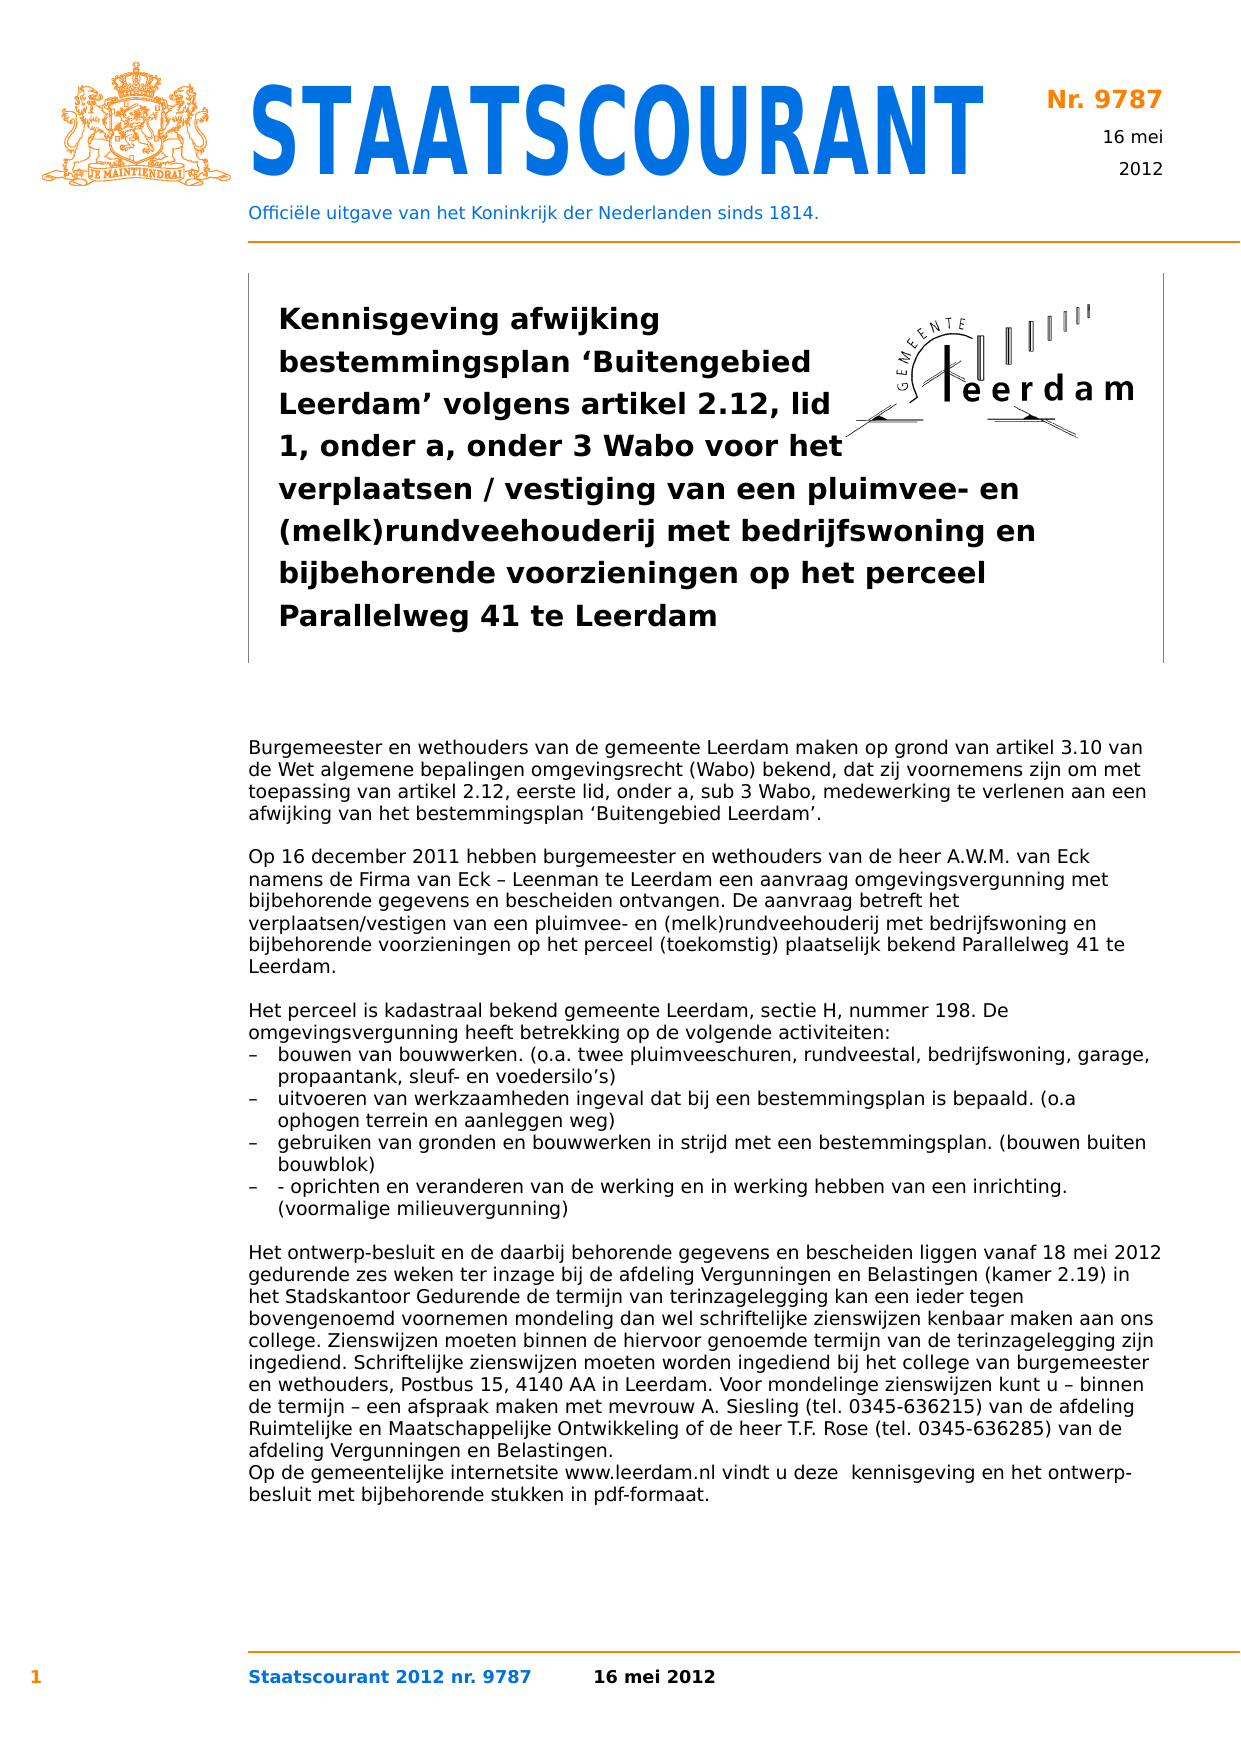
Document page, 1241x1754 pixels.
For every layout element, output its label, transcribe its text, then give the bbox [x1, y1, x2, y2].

text – gebruiken van gronden en bouwwerken in strijd met een bestemmingsplan. (bouwen buiten bouwblok) [248, 1132, 1163, 1176]
subtitle Kennisgeving afwijking bestemmingsplan ‘Buitengebied Leerdam’ volgens artikel 2.12, lid 1, onder a, onder 3 Wabo voor het verplaatsen / vestiging van een pluimvee- en (melk)rundveehouderij met bedrijfswoning en bijbehorende voorzieningen op het perceel Parallelweg 41 te Leerdam [249, 273, 1163, 663]
table_header [25, 62, 248, 241]
picture [41, 62, 231, 186]
table_cell Officiële uitgave van het Koninkrijk der Nederlanden sinds 1814. [248, 203, 1240, 241]
table_header Nr. 9787 [998, 62, 1240, 121]
text – - oprichten en veranderen van de werking en in werking hebben van een inrichting. (voormalige milieuvergunning) [248, 1176, 1163, 1220]
table_header STAATSCOURANT [248, 62, 998, 203]
text Burgemeester en wethouders van de gemeente Leerdam maken op grond van artikel 3.10 van de Wet algemene bepalingen omgevingsrecht (Wabo) bekend, dat zij voornemens zijn om met toepassing van artikel 2.12, eerste lid, onder a, sub 3 Wabo, medewerking te verlenen aan een afwijking van het bestemmingsplan ‘Buitengebied Leerdam’. [248, 737, 1163, 824]
text Op de gemeentelijke internetsite www.leerdam.nl vindt u deze kennisgeving en het ontwerp-besluit met bijbehorende stukken in pdf-formaat. [248, 1462, 1163, 1506]
text Het ontwerp-besluit en de daarbij behorende gegevens en bescheiden liggen vanaf 18 mei 2012 gedurende zes weken ter inzage bij de afdeling Vergunningen en Belastingen (kamer 2.19) in het Stadskantoor Gedurende de termijn van terinzagelegging kan een ieder tegen bovengenoemd voornemen mondeling dan wel schriftelijke zienswijzen kenbaar maken aan ons college. Zienswijzen moeten binnen de hiervoor genoemde termijn van de terinzagelegging zijn ingediend. Schriftelijke zienswijzen moeten worden ingediend bij het college van burgemeester en wethouders, Postbus 15, 4140 AA in Leerdam. Voor mondelinge zienswijzen kunt u – binnen de termijn – een afspraak maken met mevrouw A. Siesling (tel. 0345-636215) van de afdeling Ruimtelijke en Maatschappelijke Ontwikkeling of de heer T.F. Rose (tel. 0345-636285) van de afdeling Vergunningen en Belastingen. [248, 1242, 1163, 1462]
text – bouwen van bouwwerken. (o.a. twee pluimveeschuren, rundveestal, bedrijfswoning, garage, propaantank, sleuf- en voedersilo’s) [248, 1044, 1163, 1088]
picture [844, 302, 1134, 439]
table_cell 16 mei [998, 121, 1240, 153]
table_cell 2012 [998, 153, 1240, 203]
text – uitvoeren van werkzaamheden ingeval dat bij een bestemmingsplan is bepaald. (o.a ophogen terrein en aanleggen weg) [248, 1088, 1163, 1132]
text Het perceel is kadastraal bekend gemeente Leerdam, sectie H, nummer 198. De omgevingsvergunning heeft betrekking op de volgende activiteiten: [248, 1000, 1163, 1044]
text Op 16 december 2011 hebben burgemeester en wethouders van de heer A.W.M. van Eck namens de Firma van Eck – Leenman te Leerdam een aanvraag omgevingsvergunning met bijbehorende gegevens en bescheiden ontvangen. De aanvraag betreft het verplaatsen/vestigen van een pluimvee- en (melk)rundveehouderij met bedrijfswoning en bijbehorende voorzieningen op het perceel (toekomstig) plaatselijk bekend Parallelweg 41 te Leerdam. [248, 846, 1163, 978]
